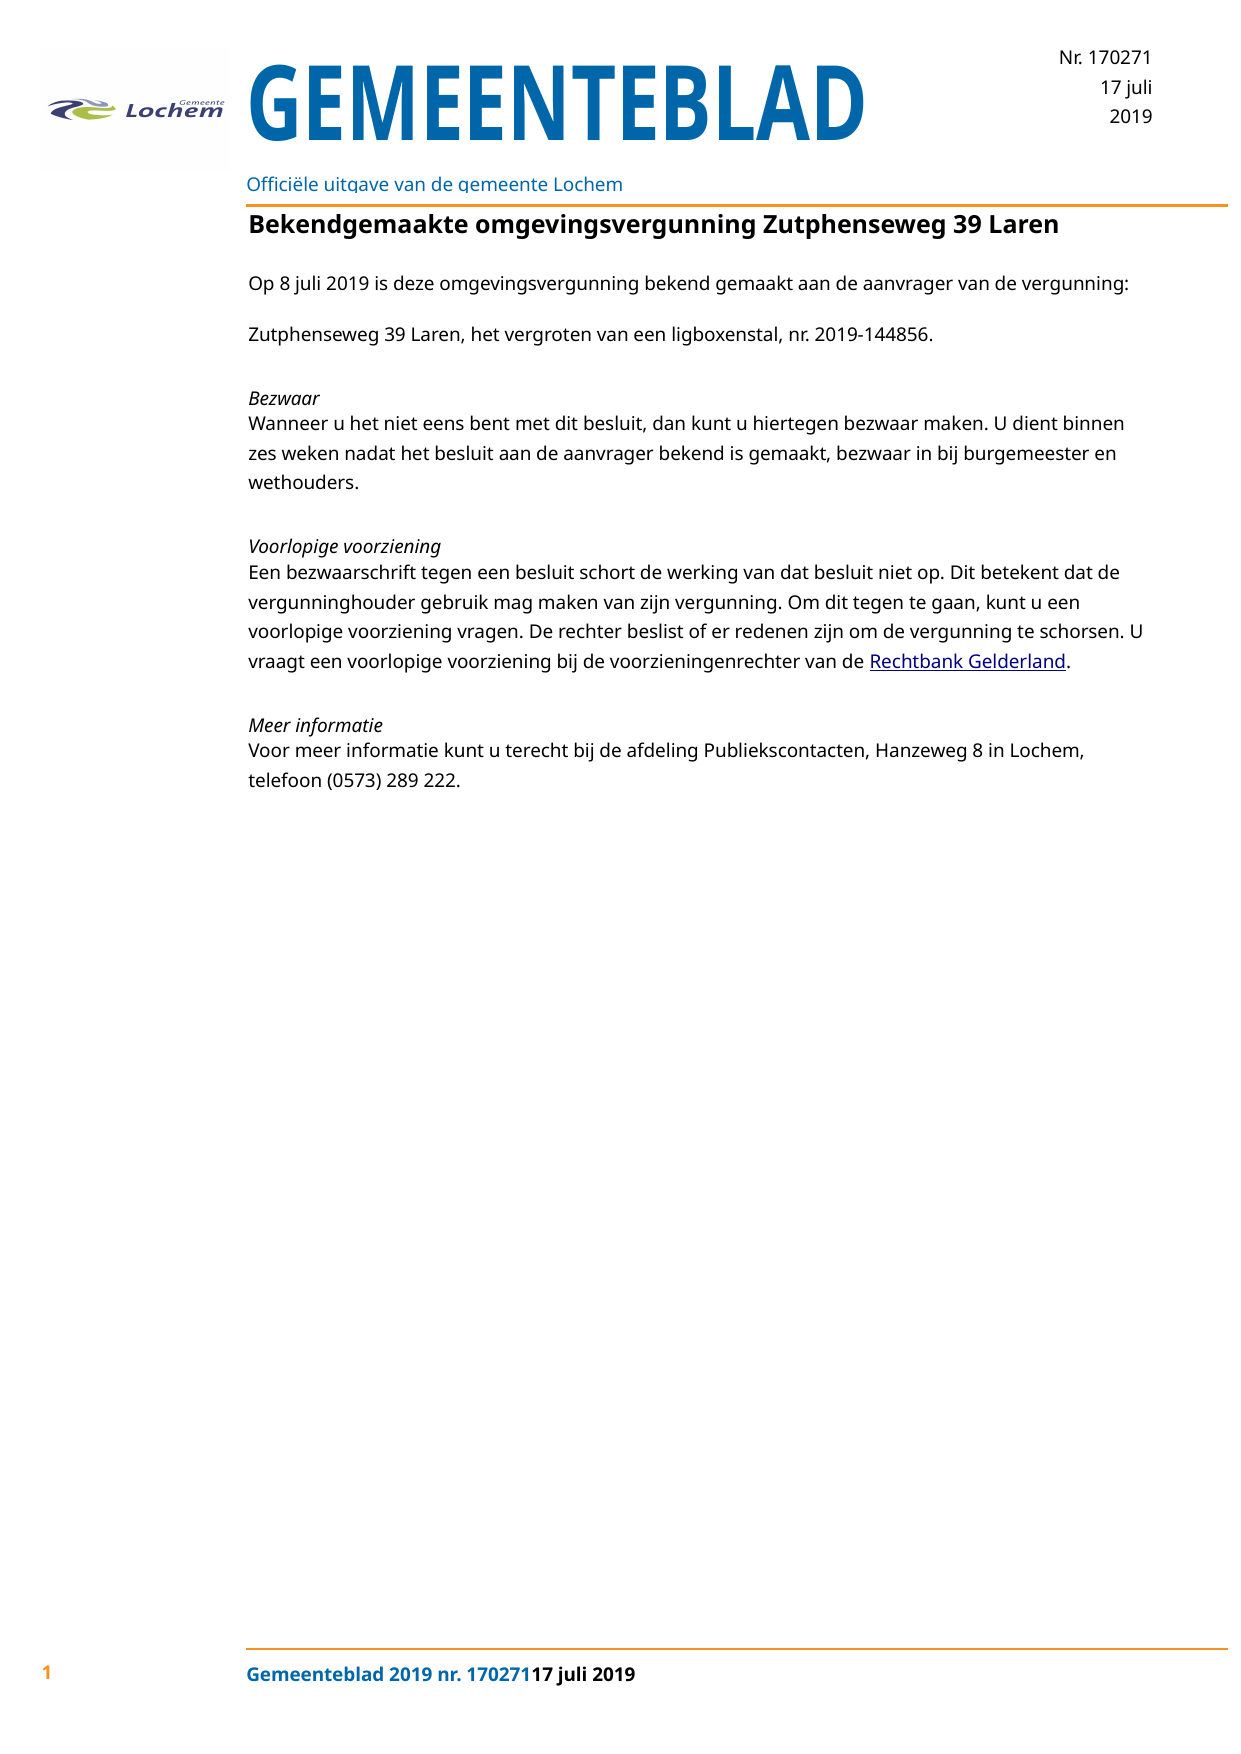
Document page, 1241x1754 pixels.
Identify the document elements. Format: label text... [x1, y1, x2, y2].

text Zutphenseweg 39 Laren, het vergroten van een ligboxenstal, nr. 2019-144856. [248, 321, 1152, 346]
text Wanneer u het niet eens bent met dit besluit, dan kunt u hiertegen bezwaar maken. U dient binnen zes weken nadat het besluit aan de aanvrager bekend is gemaakt, bezwaar in bij burgemeester en wethouders. [248, 410, 1152, 495]
text Voor meer informatie kunt u terecht bij de afdeling Publiekscontacten, Hanzeweg 8 in Lochem, telefoon (0573) 289 222. [248, 738, 1152, 793]
picture [41, 47, 231, 172]
text Op 8 juli 2019 is deze omgevingsvergunning bekend gemaakt aan de aanvrager van de vergunning: [248, 270, 1152, 296]
text Een bezwaarschrift tegen een besluit schort de werking van dat besluit niet op. Dit betekent dat de vergunninghouder gebruik mag maken van zijn vergunning. Om dit tegen te gaan, kunt u een voorlopige voorziening vragen. De rechter beslist of er redenen zijn om de vergunning te schorsen. U vraagt een voorlopige voorziening bij de voorzieningenrechter van de Rechtbank Gelderland. [248, 559, 1152, 674]
text Meer informatie [248, 712, 1152, 738]
text Bezwaar [248, 385, 1152, 410]
text Voorlopige voorziening [248, 533, 1152, 559]
text Bekendgemaakte omgevingsvergunning Zutphenseweg 39 Laren [248, 207, 1152, 241]
